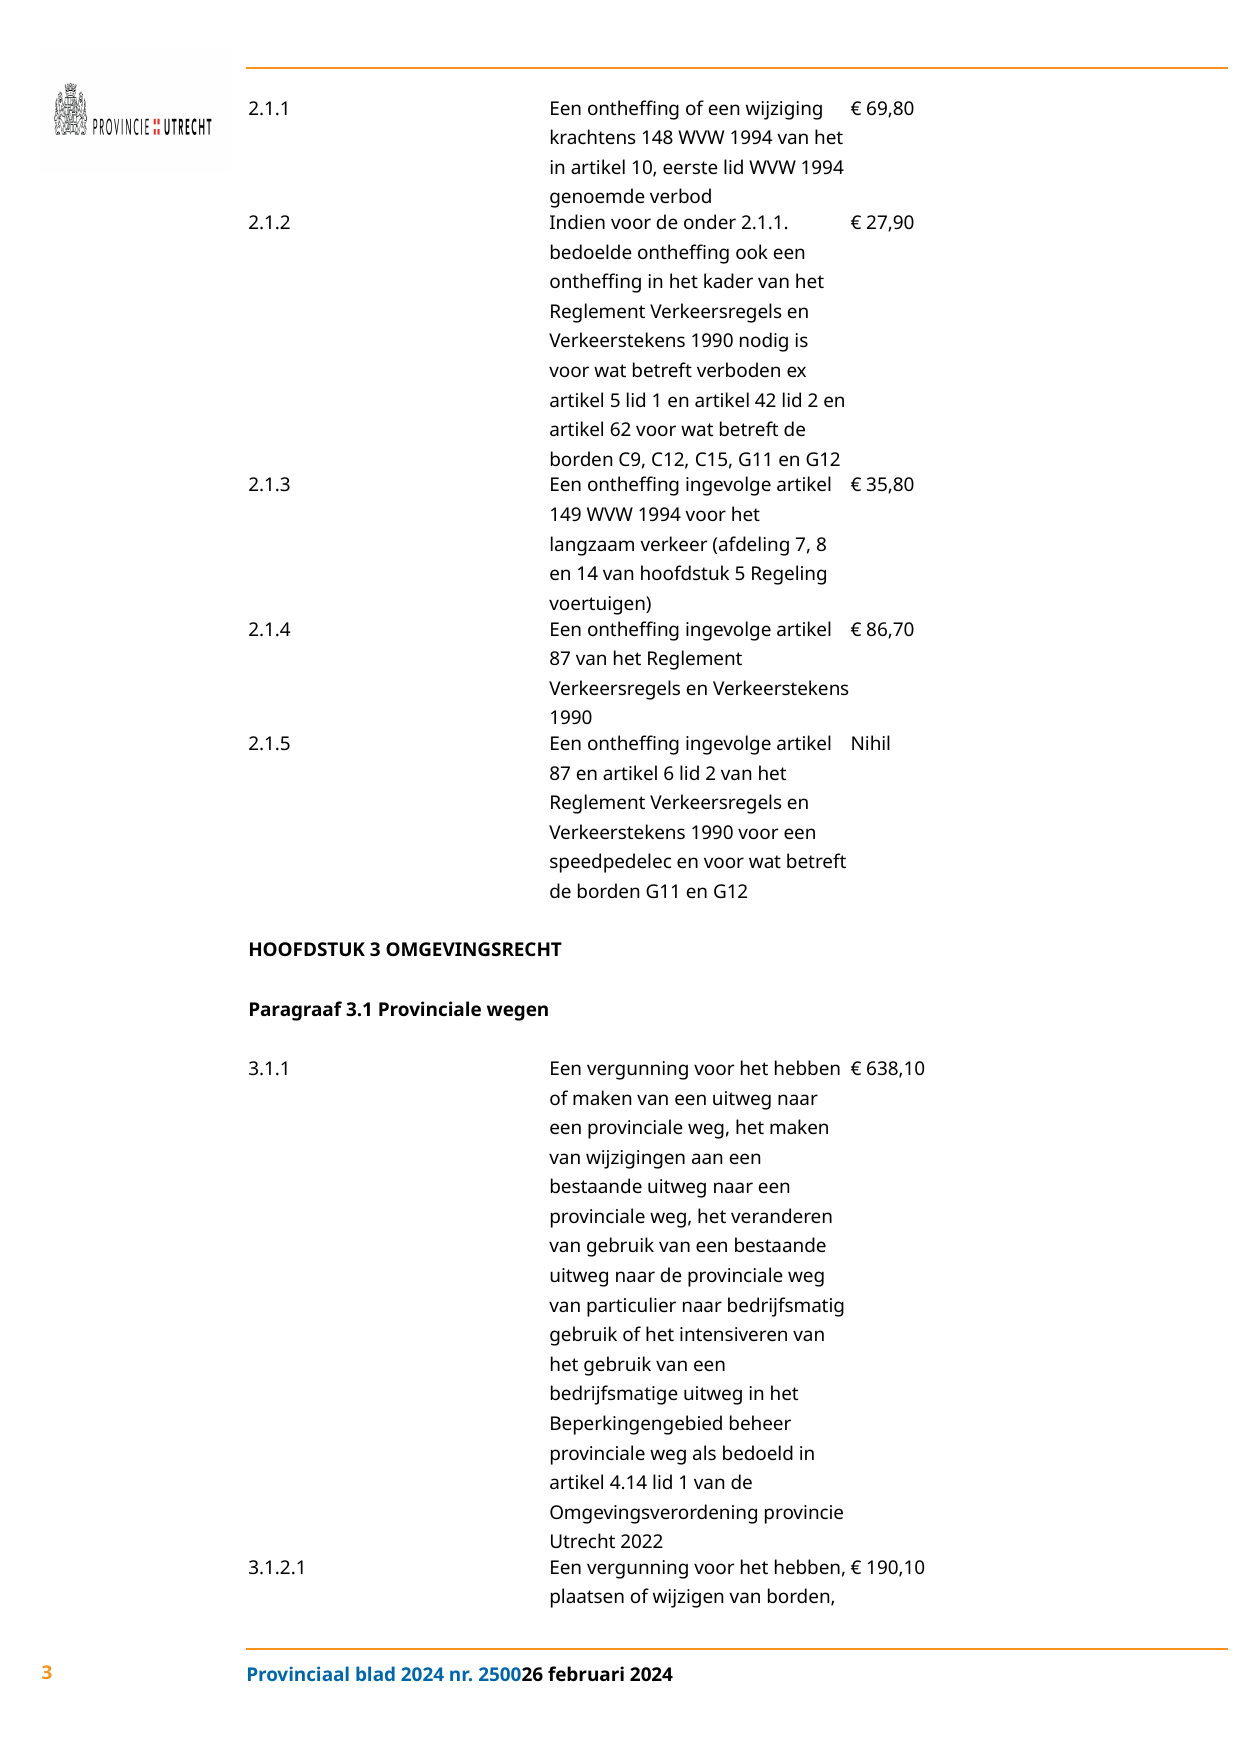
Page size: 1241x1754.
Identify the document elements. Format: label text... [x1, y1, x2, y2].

table_cell Nihil [850, 730, 1152, 904]
table_cell Een ontheffing ingevolge artikel 87 van het Reglement Verkeersregels en Verkeerstekens 1990 [549, 616, 850, 730]
table_header Een ontheffing of een wijziging krach­tens 148 WVW 1994 van het in artikel 10, eer­ste lid WVW 1994 genoemde verbod [549, 95, 850, 209]
table_cell € 86,70 [850, 616, 1152, 730]
table_header 2.1.1 [248, 95, 549, 209]
table_cell € 35,80 [850, 472, 1152, 616]
picture [41, 47, 231, 172]
table_cell Indien voor de onder 2.1.1. bedoelde ontheffing ook een ontheffing in het kader van het Reglement Verkeersregels en Verkeerstekens 1990 nodig is voor wat betreft verboden ex artikel 5 lid 1 en artikel 42 lid 2 en artikel 62 voor wat betreft de borden C9, C12, ­C15, G11 en G12 [549, 209, 850, 472]
table_cell € 27,90 [850, 209, 1152, 472]
table_cell 2.1.5 [248, 730, 549, 904]
table_cell 2.1.4 [248, 616, 549, 730]
table_header € 69,80 [850, 95, 1152, 209]
table_cell Een ontheffing ingevolge artikel 87 en artikel 6 lid 2 van het Reglement Verkeersregels en Verkeerstekens 1990 voor een speedpedelec en voor wat betreft de borden G11 en G12 [549, 730, 850, 904]
table_header 3.1.1 [248, 1055, 549, 1554]
text Paragraaf 3.1 Provinciale wegen [248, 996, 1152, 1022]
table_header € 638,10 [850, 1055, 1152, 1554]
table_cell € 190,10 [850, 1554, 1152, 1609]
table_cell 3.1.2.1 [248, 1554, 549, 1609]
text HOOFDSTUK 3 OMGEVINGSRECHT [248, 937, 1152, 962]
table_cell Een vergunning voor het hebben, plaatsen of wijzigen van borden, [549, 1554, 850, 1609]
table_cell 2.1.2 [248, 209, 549, 472]
table_cell Een ontheffing ingevolge artikel 149 WVW 1994 voor het langzaam verkeer (afdeling 7, 8 en 14 van hoofdstuk 5 Regeling voertuigen) [549, 472, 850, 616]
table_header Een vergunning voor het hebben of maken van een uitweg naar een provinciale weg, het maken van wijzigingen aan een bestaande uitweg naar een provinciale weg, het veranderen van gebruik van een bestaande uitweg naar de provinciale weg van particulier naar bedrijfsmatig gebruik of het intensiveren van het gebruik van een bedrijfsmatige uitweg in het Beperkingengebied beheer provinciale weg als bedoeld in artikel 4.14 lid 1 van de Omgevingsverordening provincie Utrecht 2022 [549, 1055, 850, 1554]
table_cell 2.1.3 [248, 472, 549, 616]
